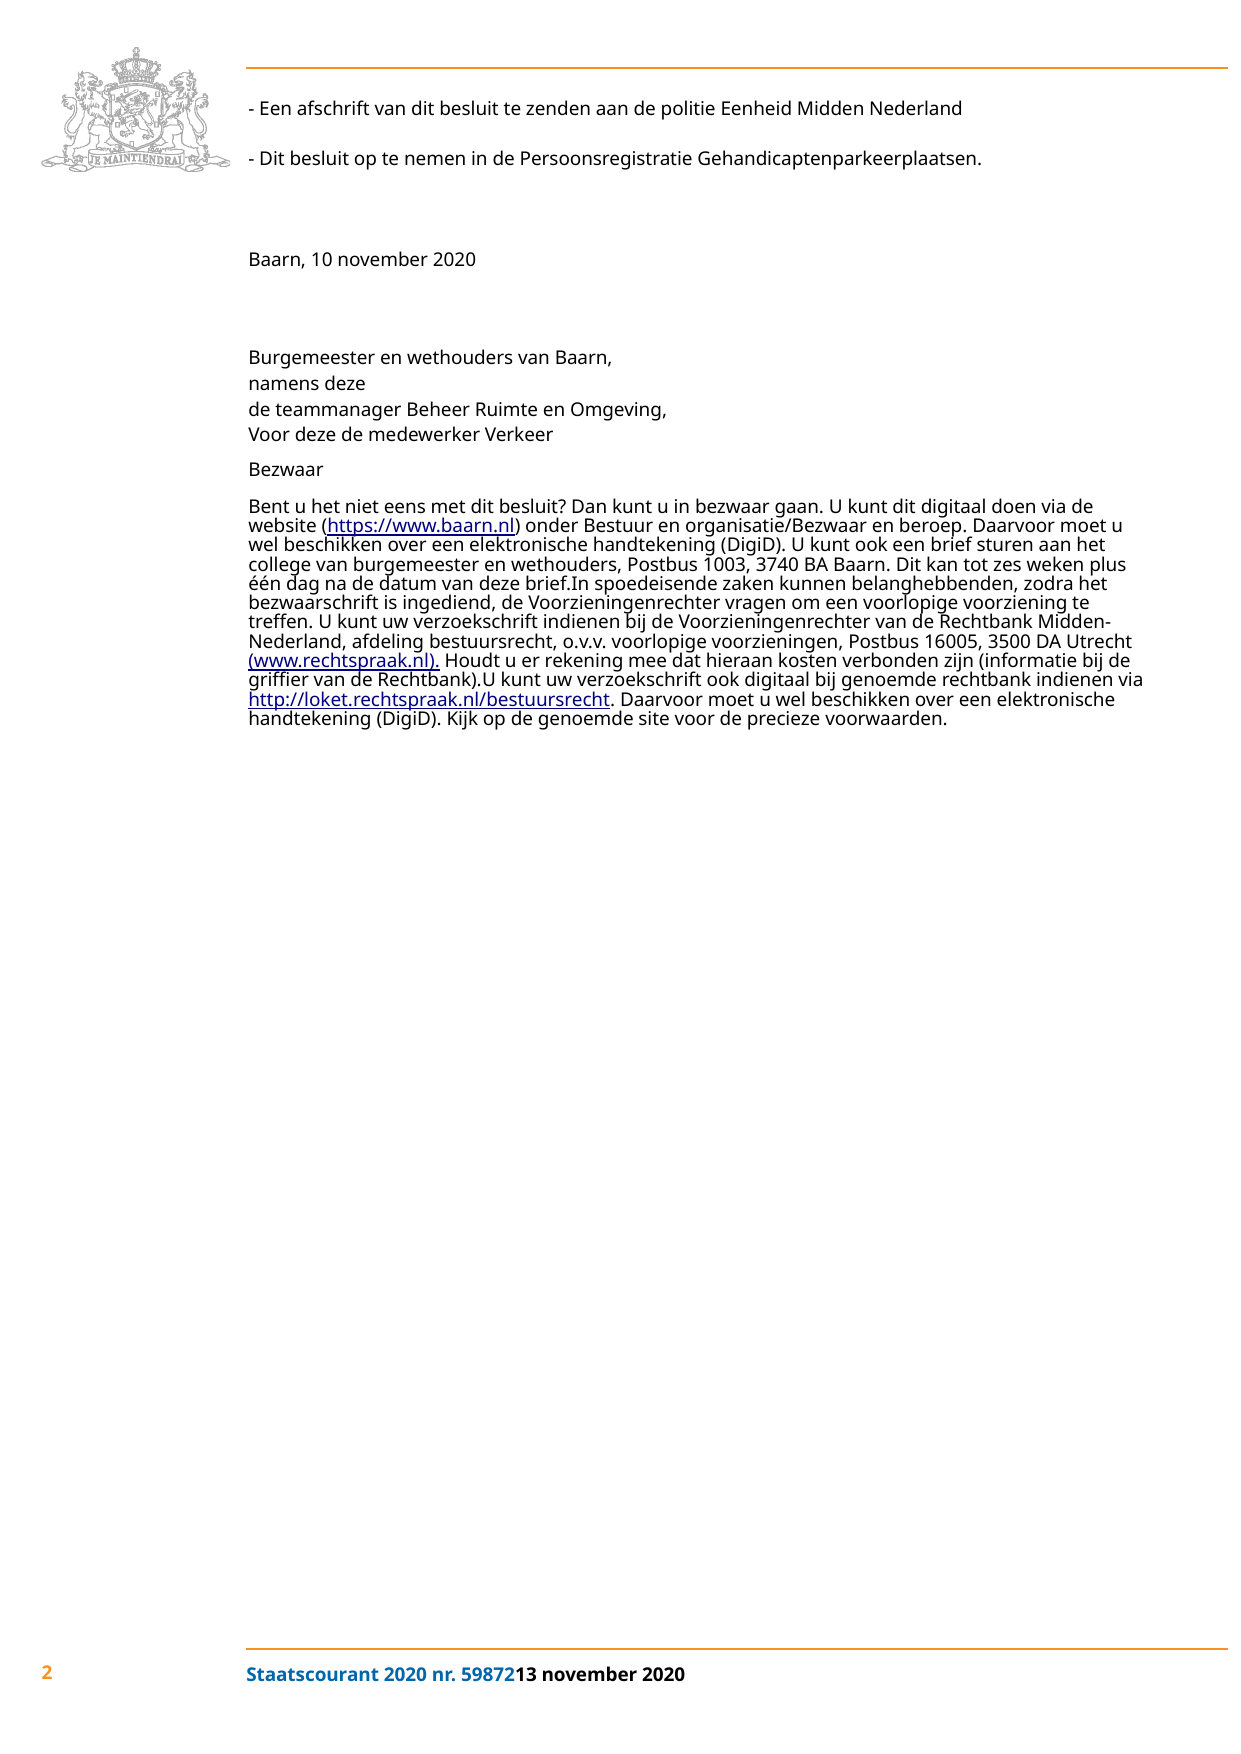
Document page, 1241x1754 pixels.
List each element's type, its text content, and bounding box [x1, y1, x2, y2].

text Voor deze de medewerker Verkeer [248, 421, 1152, 447]
text Baarn, 10 november 2020 [248, 246, 1152, 272]
text de teammanager Beheer Ruimte en Omgeving, [248, 396, 1152, 421]
text - Een afschrift van dit besluit te zenden aan de politie Eenheid Midden Nederland [248, 95, 1152, 121]
text Bezwaar [248, 461, 1152, 480]
text Burgemeester en wethouders van Baarn, [248, 344, 1152, 370]
text - Dit besluit op te nemen in de Persoonsregistratie Gehandicaptenparkeerplaatsen. [248, 145, 1152, 171]
text namens deze [248, 370, 1152, 396]
picture [41, 47, 231, 172]
text Bent u het niet eens met dit besluit? Dan kunt u in bezwaar gaan. U kunt dit digitaal doen via de website (https://www.baarn.nl) onder Bestuur en organisatie/Bezwaar en beroep. Daarvoor moet u wel beschikken over een elektronische handtekening (DigiD). U kunt ook een brief sturen aan het college van burgemeester en wethouders, Postbus 1003, 3740 BA Baarn. Dit kan tot zes weken plus één dag na de datum van deze brief.In spoedeisende zaken kunnen belanghebbenden, zodra het bezwaarschrift is ingediend, de Voorzieningenrechter vragen om een voorlopige voorziening te treffen. U kunt uw verzoekschrift indienen bij de Voorzieningenrechter van de Rechtbank Midden-Nederland, afdeling bestuursrecht, o.v.v. voorlopige voorzieningen, Postbus 16005, 3500 DA Utrecht (www.rechtspraak.nl). Houdt u er rekening mee dat hieraan kosten verbonden zijn (informatie bij de griffier van de Rechtbank).U kunt uw verzoekschrift ook digitaal bij genoemde rechtbank indienen via http://loket.rechtspraak.nl/bestuursrecht. Daarvoor moet u wel beschikken over een elektronische handtekening (DigiD). Kijk op de genoemde site voor de precieze voorwaarden. [248, 498, 1152, 729]
